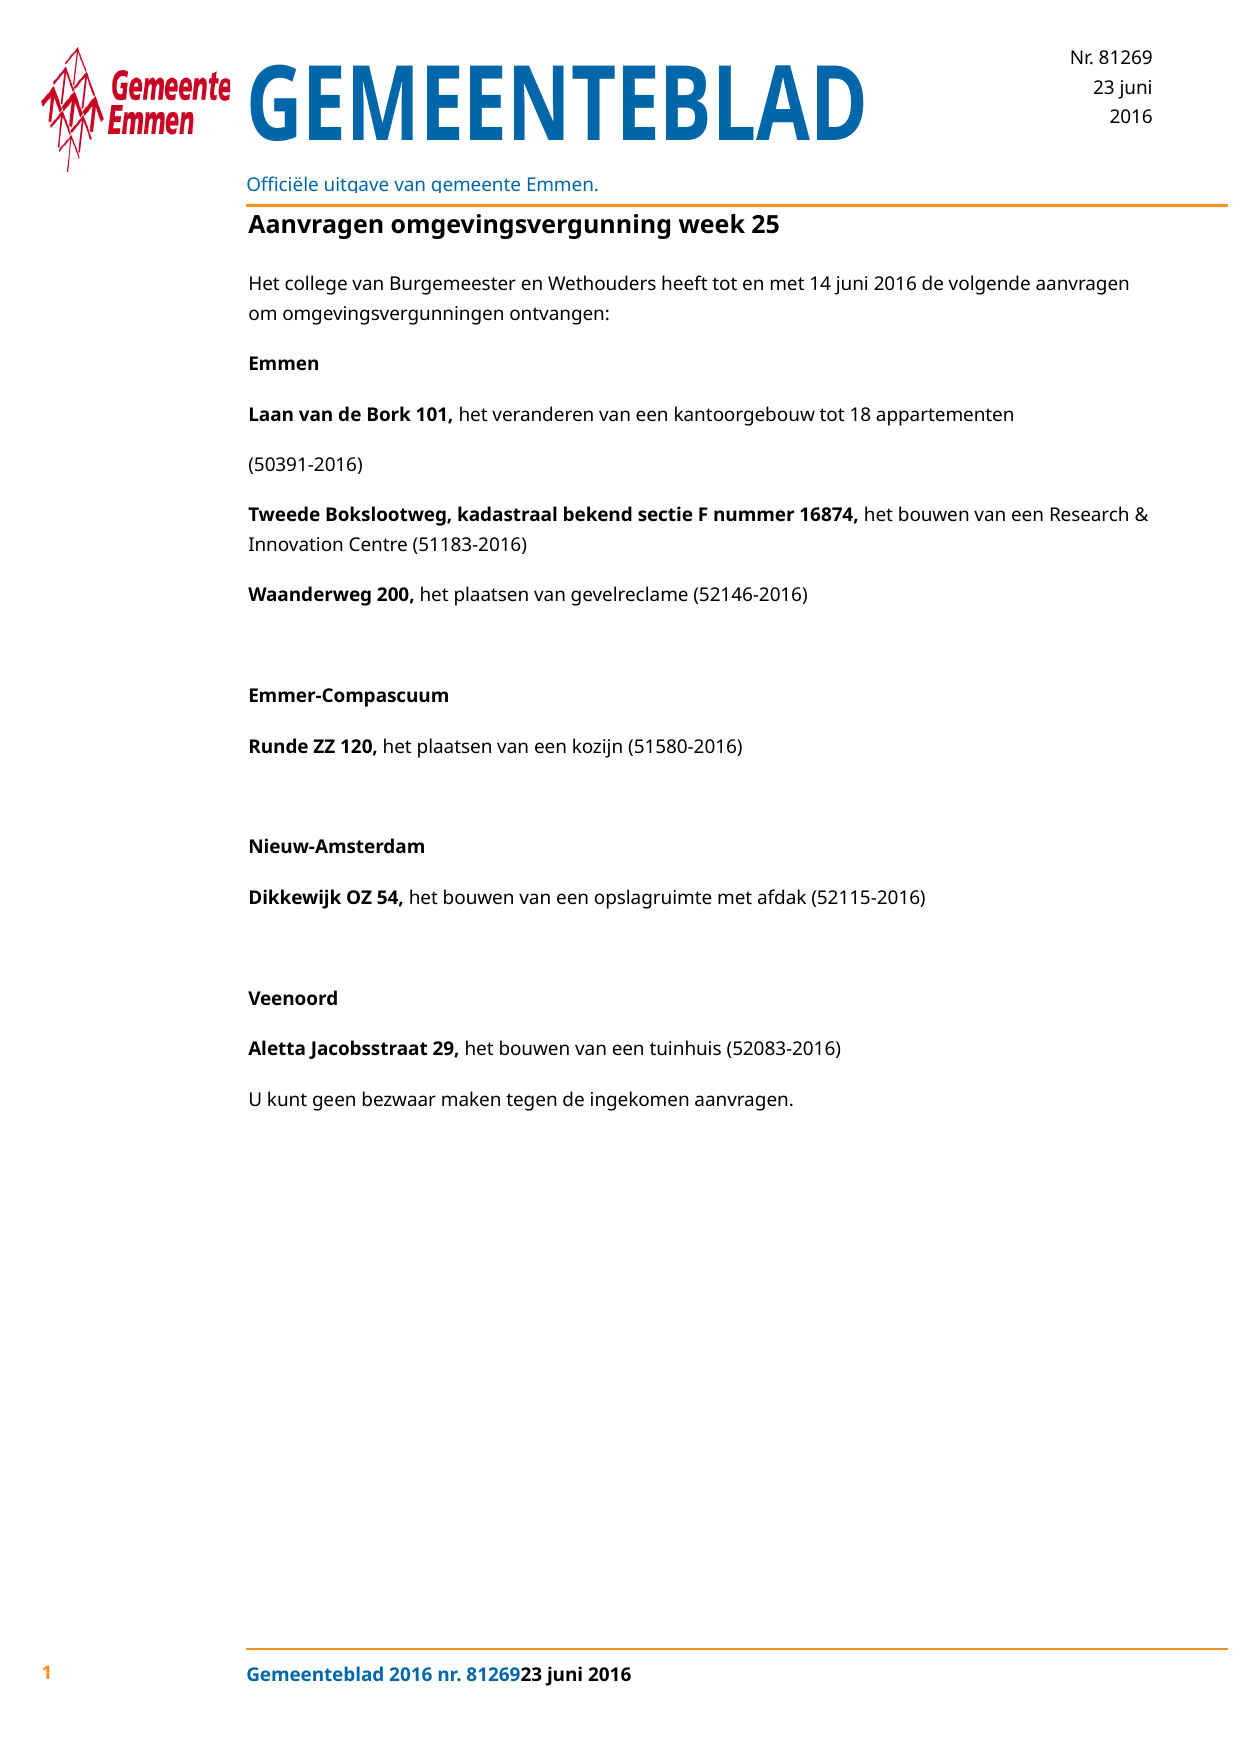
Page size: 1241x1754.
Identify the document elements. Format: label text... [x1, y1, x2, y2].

text Nieuw-Amsterdam [248, 834, 1152, 859]
text Veenoord [248, 985, 1152, 1011]
picture [41, 47, 231, 172]
text U kunt geen bezwaar maken tegen de ingekomen aanvragen. [248, 1086, 1152, 1111]
text Dikkewijk OZ 54, het bouwen van een opslagruimte met afdak (52115-2016) [248, 884, 1152, 910]
text Tweede Bokslootweg, kadastraal bekend sectie F nummer 16874, het bouwen van een Research & Innovation Centre (51183-2016) [248, 502, 1152, 557]
text Runde ZZ 120, het plaatsen van een kozijn (51580-2016) [248, 733, 1152, 758]
text Het college van Burgemeester en Wethouders heeft tot en met 14 juni 2016 de volgende aanvragen om omgevingsvergunningen ontvangen: [248, 270, 1152, 326]
text Laan van de Bork 101, het veranderen van een kantoorgebouw tot 18 appartementen [248, 401, 1152, 426]
text (50391-2016) [248, 451, 1152, 477]
text Waanderweg 200, het plaatsen van gevelreclame (52146-2016) [248, 582, 1152, 607]
text Emmer-Compascuum [248, 682, 1152, 708]
text Aletta Jacobsstraat 29, het bouwen van een tuinhuis (52083-2016) [248, 1035, 1152, 1061]
text Aanvragen omgevingsvergunning week 25 [248, 207, 1152, 241]
text Emmen [248, 350, 1152, 376]
